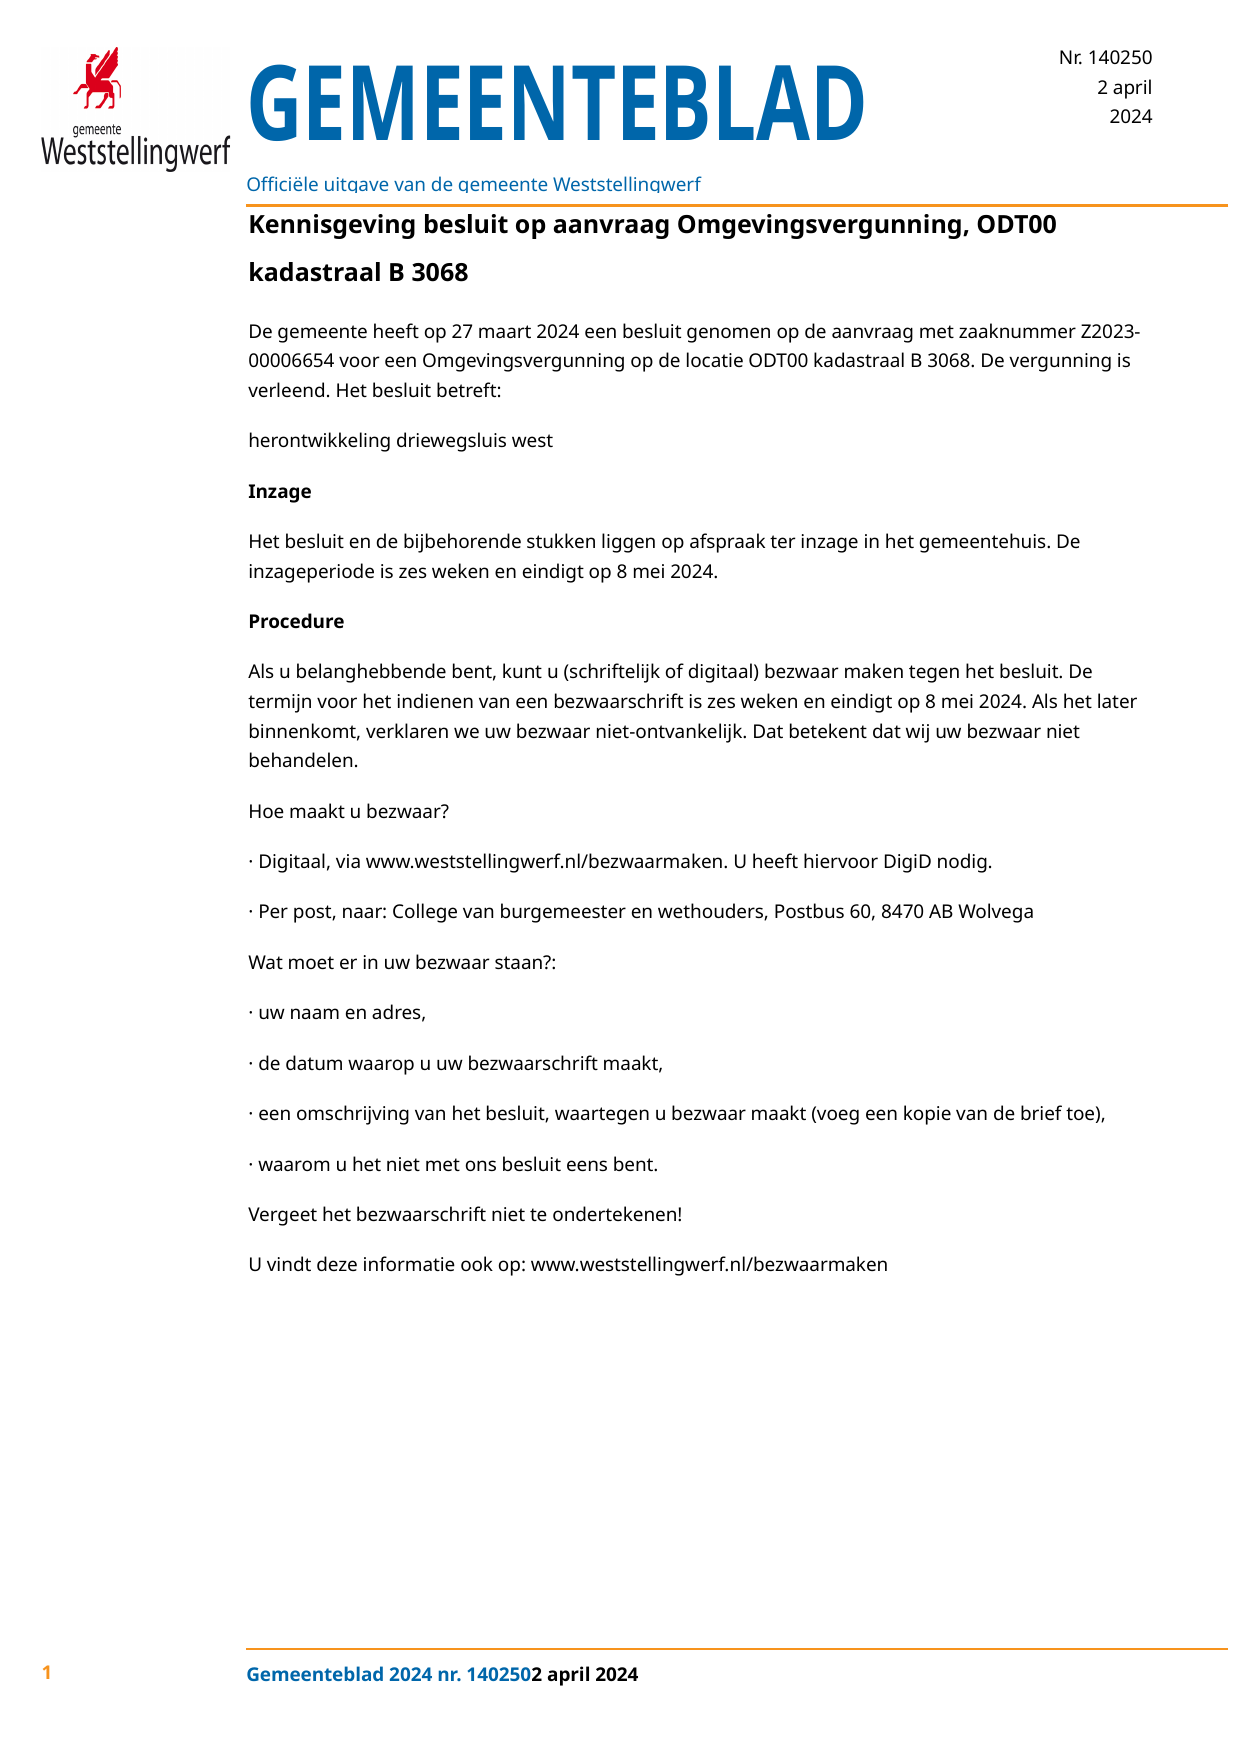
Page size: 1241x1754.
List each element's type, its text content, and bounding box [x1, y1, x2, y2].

text Kennisgeving besluit op aanvraag Omgevingsvergunning, ODT00 kadastraal B 3068 [248, 207, 1152, 288]
text De gemeente heeft op 27 maart 2024 een besluit genomen op de aanvraag met zaaknummer Z2023-00006654 voor een Omgevingsvergunning op de locatie ODT00 kadastraal B 3068. De vergunning is verleend. Het besluit betreft: [248, 318, 1152, 403]
text · een omschrijving van het besluit, waartegen u bezwaar maakt (voeg een kopie van de brief toe), [248, 1100, 1152, 1126]
text Procedure [248, 608, 1152, 634]
text · Digitaal, via www.weststellingwerf.nl/bezwaarmaken. U heeft hiervoor DigiD nodig. [248, 848, 1152, 874]
text Hoe maakt u bezwaar? [248, 798, 1152, 824]
text Als u belanghebbende bent, kunt u (schriftelijk of digitaal) bezwaar maken tegen het besluit. De termijn voor het indienen van een bezwaarschrift is zes weken en eindigt op 8 mei 2024. Als het later binnenkomt, verklaren we uw bezwaar niet-ontvankelijk. Dat betekent dat wij uw bezwaar niet behandelen. [248, 659, 1152, 773]
picture [41, 47, 231, 172]
text Het besluit en de bijbehorende stukken liggen op afspraak ter inzage in het gemeentehuis. De inzageperiode is zes weken en eindigt op 8 mei 2024. [248, 528, 1152, 584]
text Inzage [248, 478, 1152, 504]
text · uw naam en adres, [248, 999, 1152, 1025]
text herontwikkeling driewegsluis west [248, 427, 1152, 453]
text · waarom u het niet met ons besluit eens bent. [248, 1151, 1152, 1177]
text U vindt deze informatie ook op: www.weststellingwerf.nl/bezwaarmaken [248, 1252, 1152, 1277]
text · de datum waarop u uw bezwaarschrift maakt, [248, 1050, 1152, 1076]
text · Per post, naar: College van burgemeester en wethouders, Postbus 60, 8470 AB Wolvega [248, 899, 1152, 924]
text Wat moet er in uw bezwaar staan?: [248, 949, 1152, 975]
text Vergeet het bezwaarschrift niet te ondertekenen! [248, 1201, 1152, 1227]
